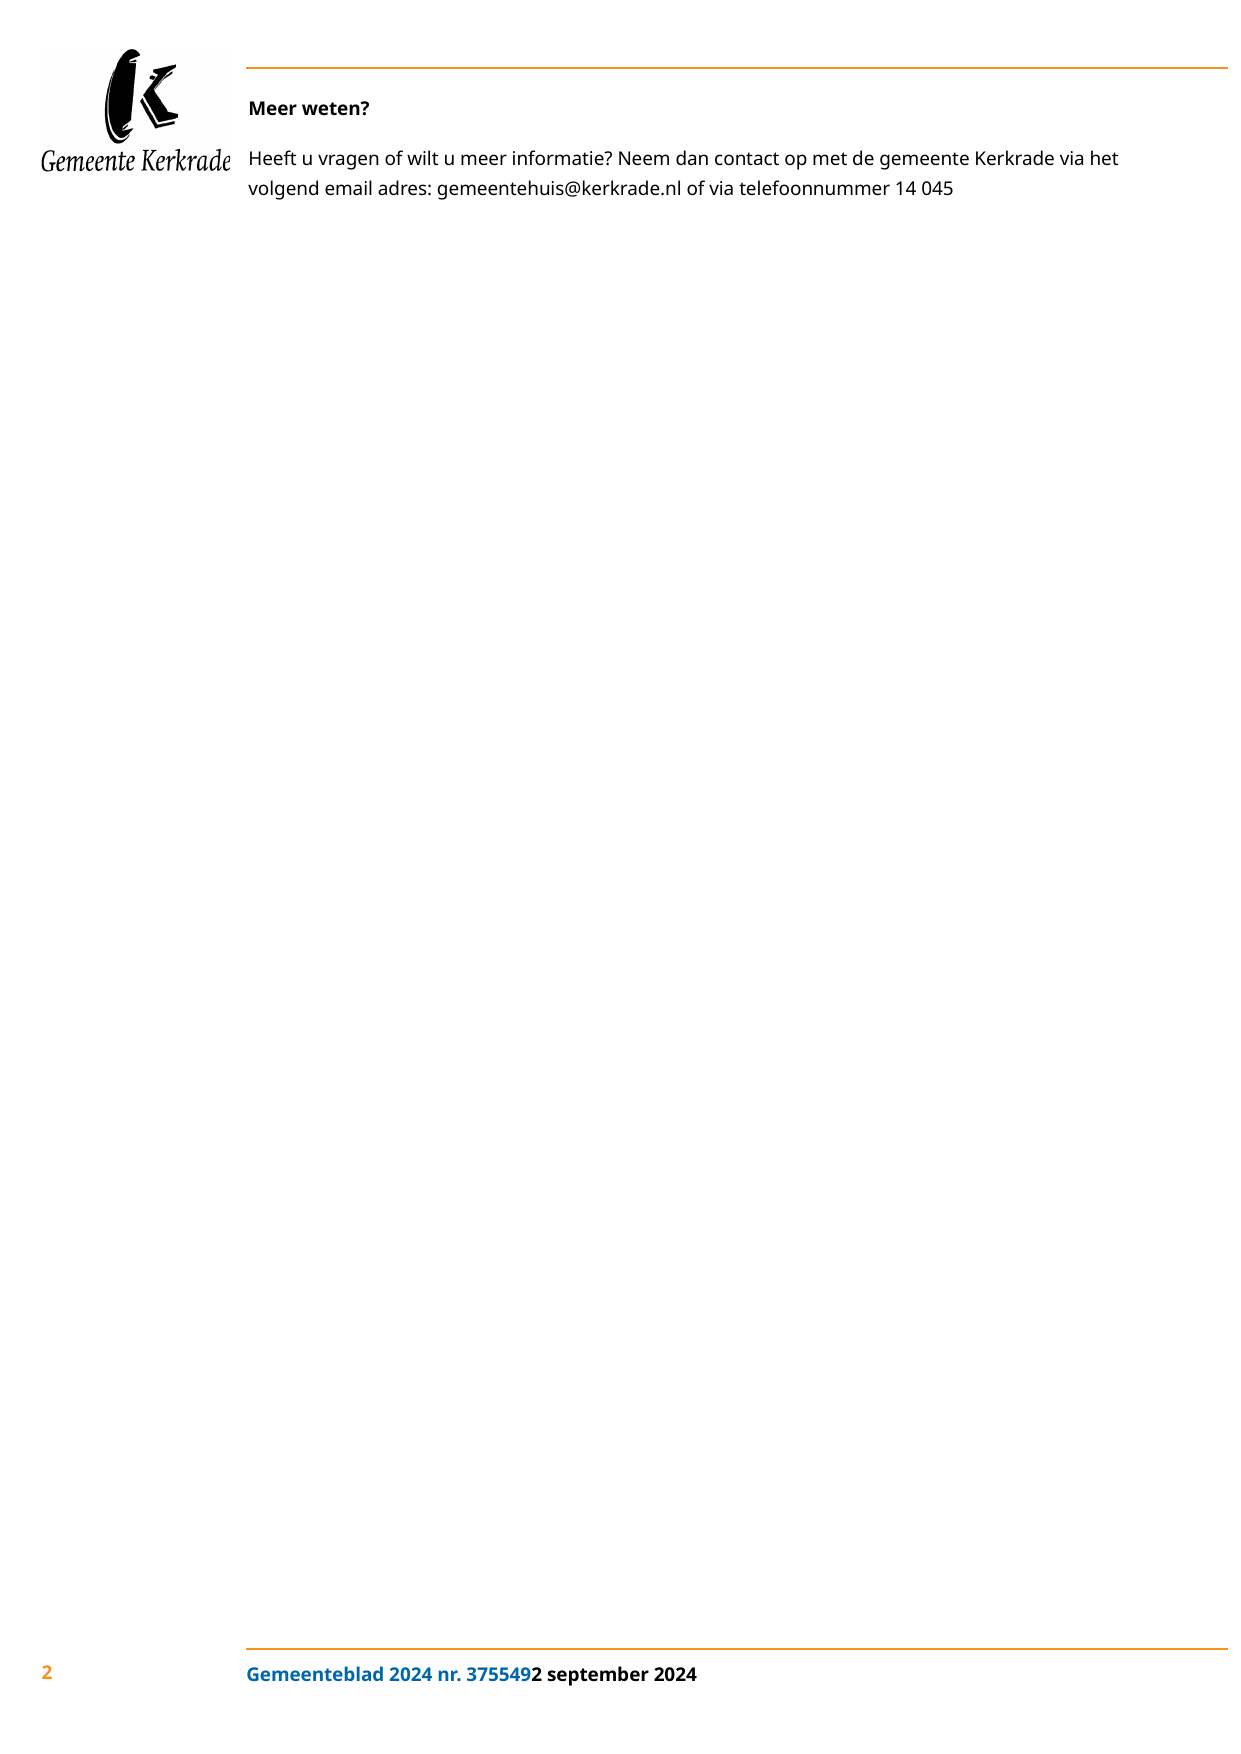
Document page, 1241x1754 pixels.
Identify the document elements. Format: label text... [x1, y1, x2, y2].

text Meer weten? [248, 95, 1152, 121]
text Heeft u vragen of wilt u meer informatie? Neem dan contact op met de gemeente Kerkrade via het volgend email adres: gemeentehuis@kerkrade.nl of via telefoonnummer 14 045 [248, 145, 1152, 201]
picture [41, 47, 231, 172]
